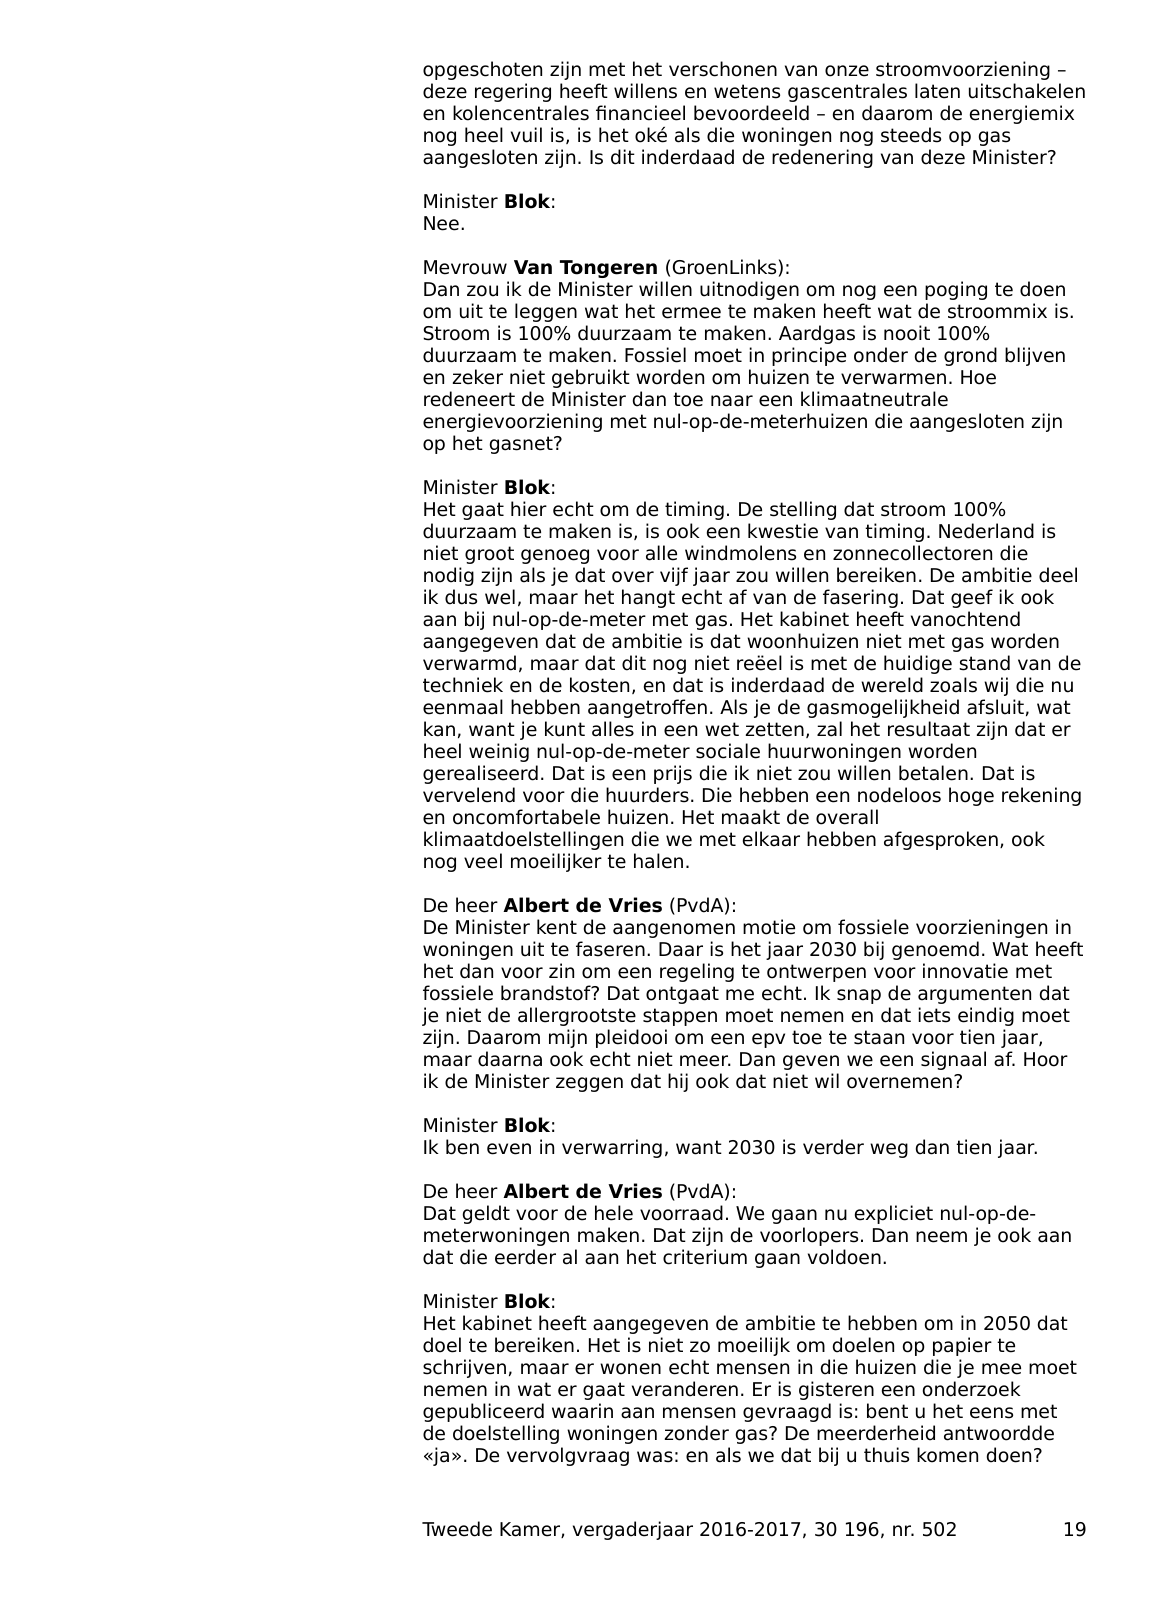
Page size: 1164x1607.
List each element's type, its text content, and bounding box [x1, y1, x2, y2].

text Ik ben even in verwarring, want 2030 is verder weg dan tien jaar. [422, 1137, 1087, 1159]
text Mevrouw Van Tongeren (GroenLinks): [422, 257, 1087, 279]
text De heer Albert de Vries (PvdA): [422, 895, 1087, 917]
text Minister Blok: [422, 477, 1087, 499]
text De heer Albert de Vries (PvdA): [422, 1181, 1087, 1203]
text Minister Blok: [422, 191, 1087, 213]
text Het kabinet heeft aangegeven de ambitie te hebben om in 2050 dat doel te bereiken. Het is niet zo moeilijk om doelen op papier te schrijven, maar er wonen echt mensen in die huizen die je mee moet nemen in wat er gaat veranderen. Er is gisteren een onderzoek gepubliceerd waarin aan mensen gevraagd is: bent u het eens met de doelstelling woningen zonder gas? De meerderheid antwoordde «ja». De vervolgvraag was: en als we dat bij u thuis komen doen? [422, 1313, 1087, 1467]
text Nee. [422, 213, 1087, 235]
text Het gaat hier echt om de timing. De stelling dat stroom 100% duurzaam te maken is, is ook een kwestie van timing. Nederland is niet groot genoeg voor alle windmolens en zonnecollectoren die nodig zijn als je dat over vijf jaar zou willen bereiken. De ambitie deel ik dus wel, maar het hangt echt af van de fasering. Dat geef ik ook aan bij nul-op-de-meter met gas. Het kabinet heeft vanochtend aangegeven dat de ambitie is dat woonhuizen niet met gas worden verwarmd, maar dat dit nog niet reëel is met de huidige stand van de techniek en de kosten, en dat is inderdaad de wereld zoals wij die nu eenmaal hebben aangetroffen. Als je de gasmogelijkheid afsluit, wat kan, want je kunt alles in een wet zetten, zal het resultaat zijn dat er heel weinig nul-op-de-meter sociale huurwoningen worden gerealiseerd. Dat is een prijs die ik niet zou willen betalen. Dat is vervelend voor die huurders. Die hebben een nodeloos hoge rekening en oncomfortabele huizen. Het maakt de overall klimaatdoelstellingen die we met elkaar hebben afgesproken, ook nog veel moeilijker te halen. [422, 499, 1087, 873]
text Dan zou ik de Minister willen uitnodigen om nog een poging te doen om uit te leggen wat het ermee te maken heeft wat de stroommix is. Stroom is 100% duurzaam te maken. Aardgas is nooit 100% duurzaam te maken. Fossiel moet in principe onder de grond blijven en zeker niet gebruikt worden om huizen te verwarmen. Hoe redeneert de Minister dan toe naar een klimaatneutrale energievoorziening met nul-op-de-meterhuizen die aangesloten zijn op het gasnet? [422, 279, 1087, 455]
text Minister Blok: [422, 1115, 1087, 1137]
text Minister Blok: [422, 1291, 1087, 1313]
text De Minister kent de aangenomen motie om fossiele voorzieningen in woningen uit te faseren. Daar is het jaar 2030 bij genoemd. Wat heeft het dan voor zin om een regeling te ontwerpen voor innovatie met fossiele brandstof? Dat ontgaat me echt. Ik snap de argumenten dat je niet de allergrootste stappen moet nemen en dat iets eindig moet zijn. Daarom mijn pleidooi om een epv toe te staan voor tien jaar, maar daarna ook echt niet meer. Dan geven we een signaal af. Hoor ik de Minister zeggen dat hij ook dat niet wil overnemen? [422, 917, 1087, 1093]
text opgeschoten zijn met het verschonen van onze stroomvoorziening – deze regering heeft willens en wetens gascentrales laten uitschakelen en kolencentrales financieel bevoordeeld – en daarom de energiemix nog heel vuil is, is het oké als die woningen nog steeds op gas aangesloten zijn. Is dit inderdaad de redenering van deze Minister? [422, 59, 1087, 169]
text Dat geldt voor de hele voorraad. We gaan nu expliciet nul-op-de-meterwoningen maken. Dat zijn de voorlopers. Dan neem je ook aan dat die eerder al aan het criterium gaan voldoen. [422, 1203, 1087, 1269]
